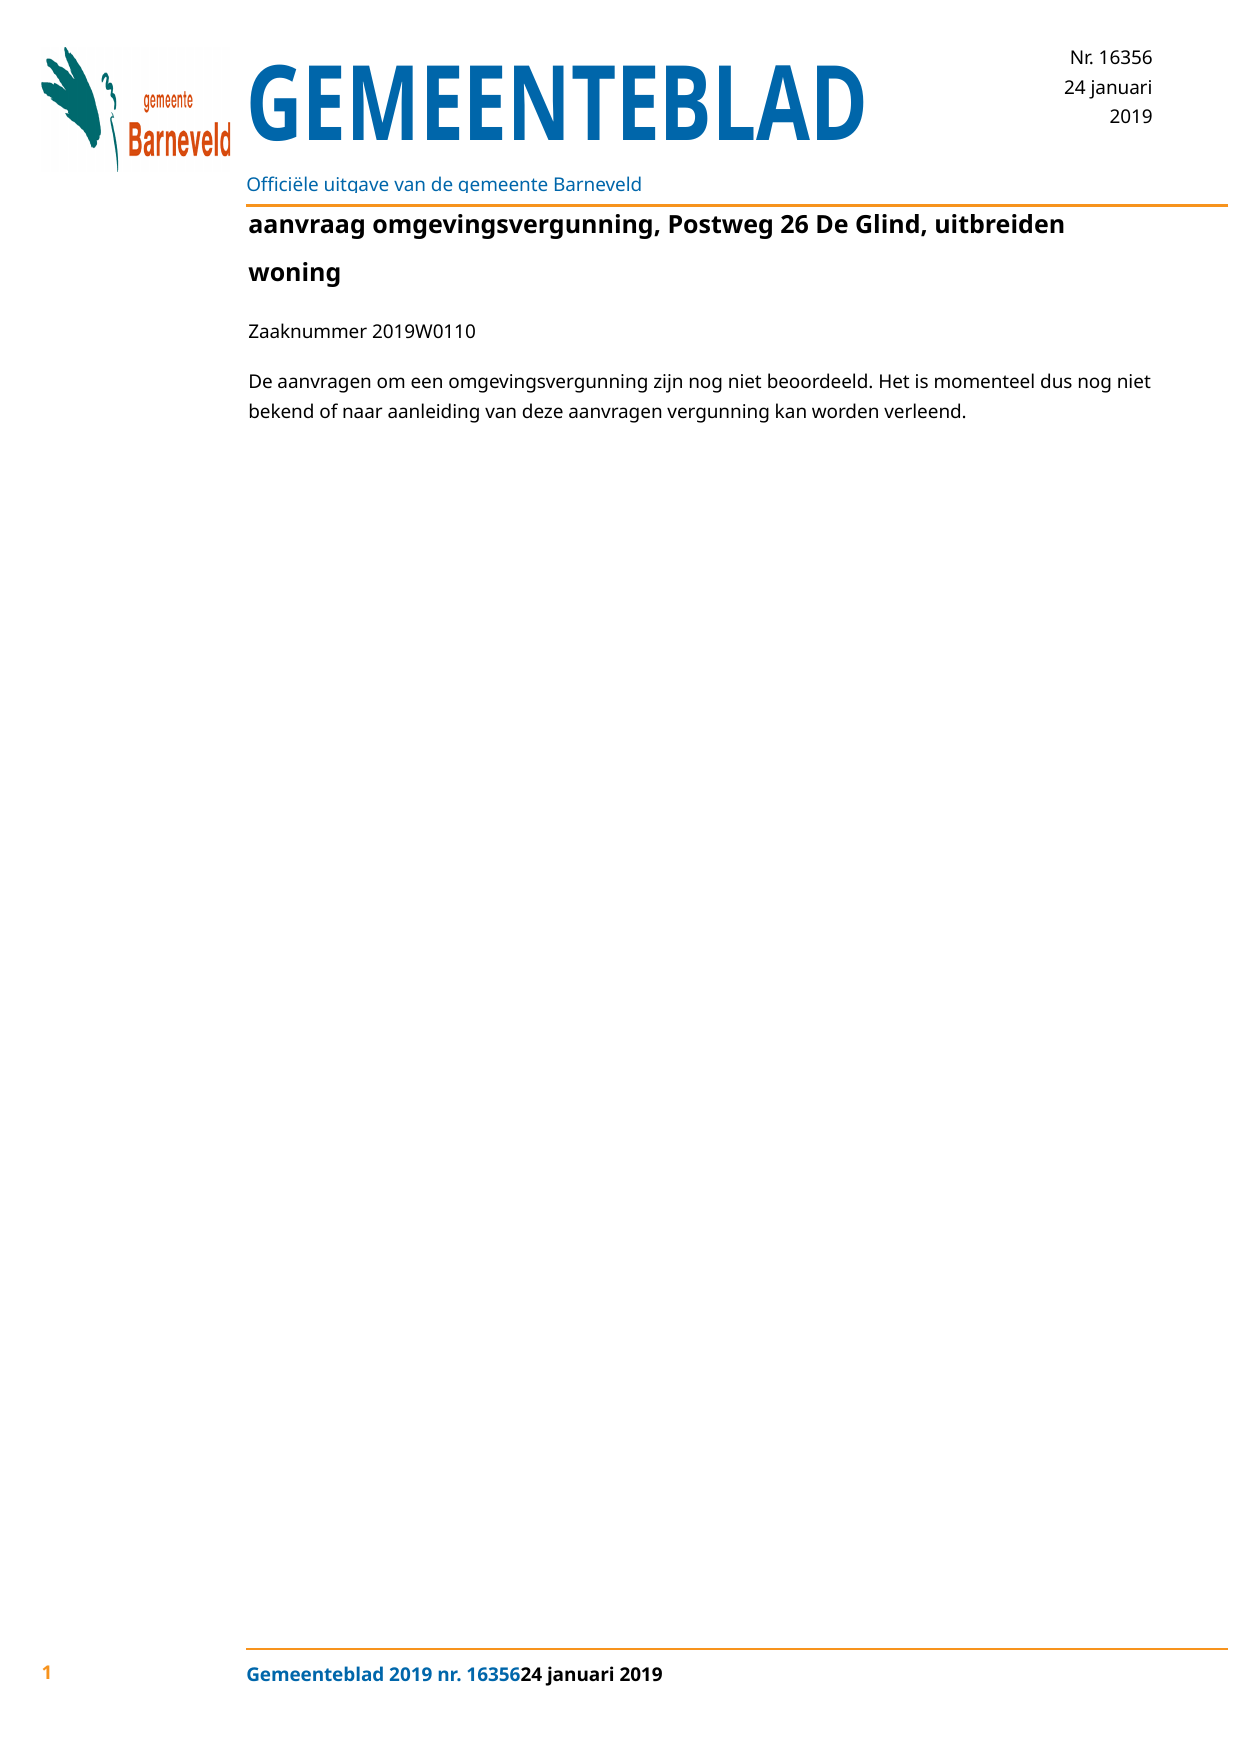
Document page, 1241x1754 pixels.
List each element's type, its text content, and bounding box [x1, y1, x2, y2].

picture [41, 47, 231, 172]
text aanvraag omgevingsvergunning, Postweg 26 De Glind, uitbreiden woning [248, 207, 1152, 288]
text Zaaknummer 2019W0110 [248, 318, 1152, 344]
text De aanvragen om een omgevingsvergunning zijn nog niet beoordeeld. Het is momenteel dus nog niet bekend of naar aanleiding van deze aanvragen vergunning kan worden verleend. [248, 368, 1152, 424]
